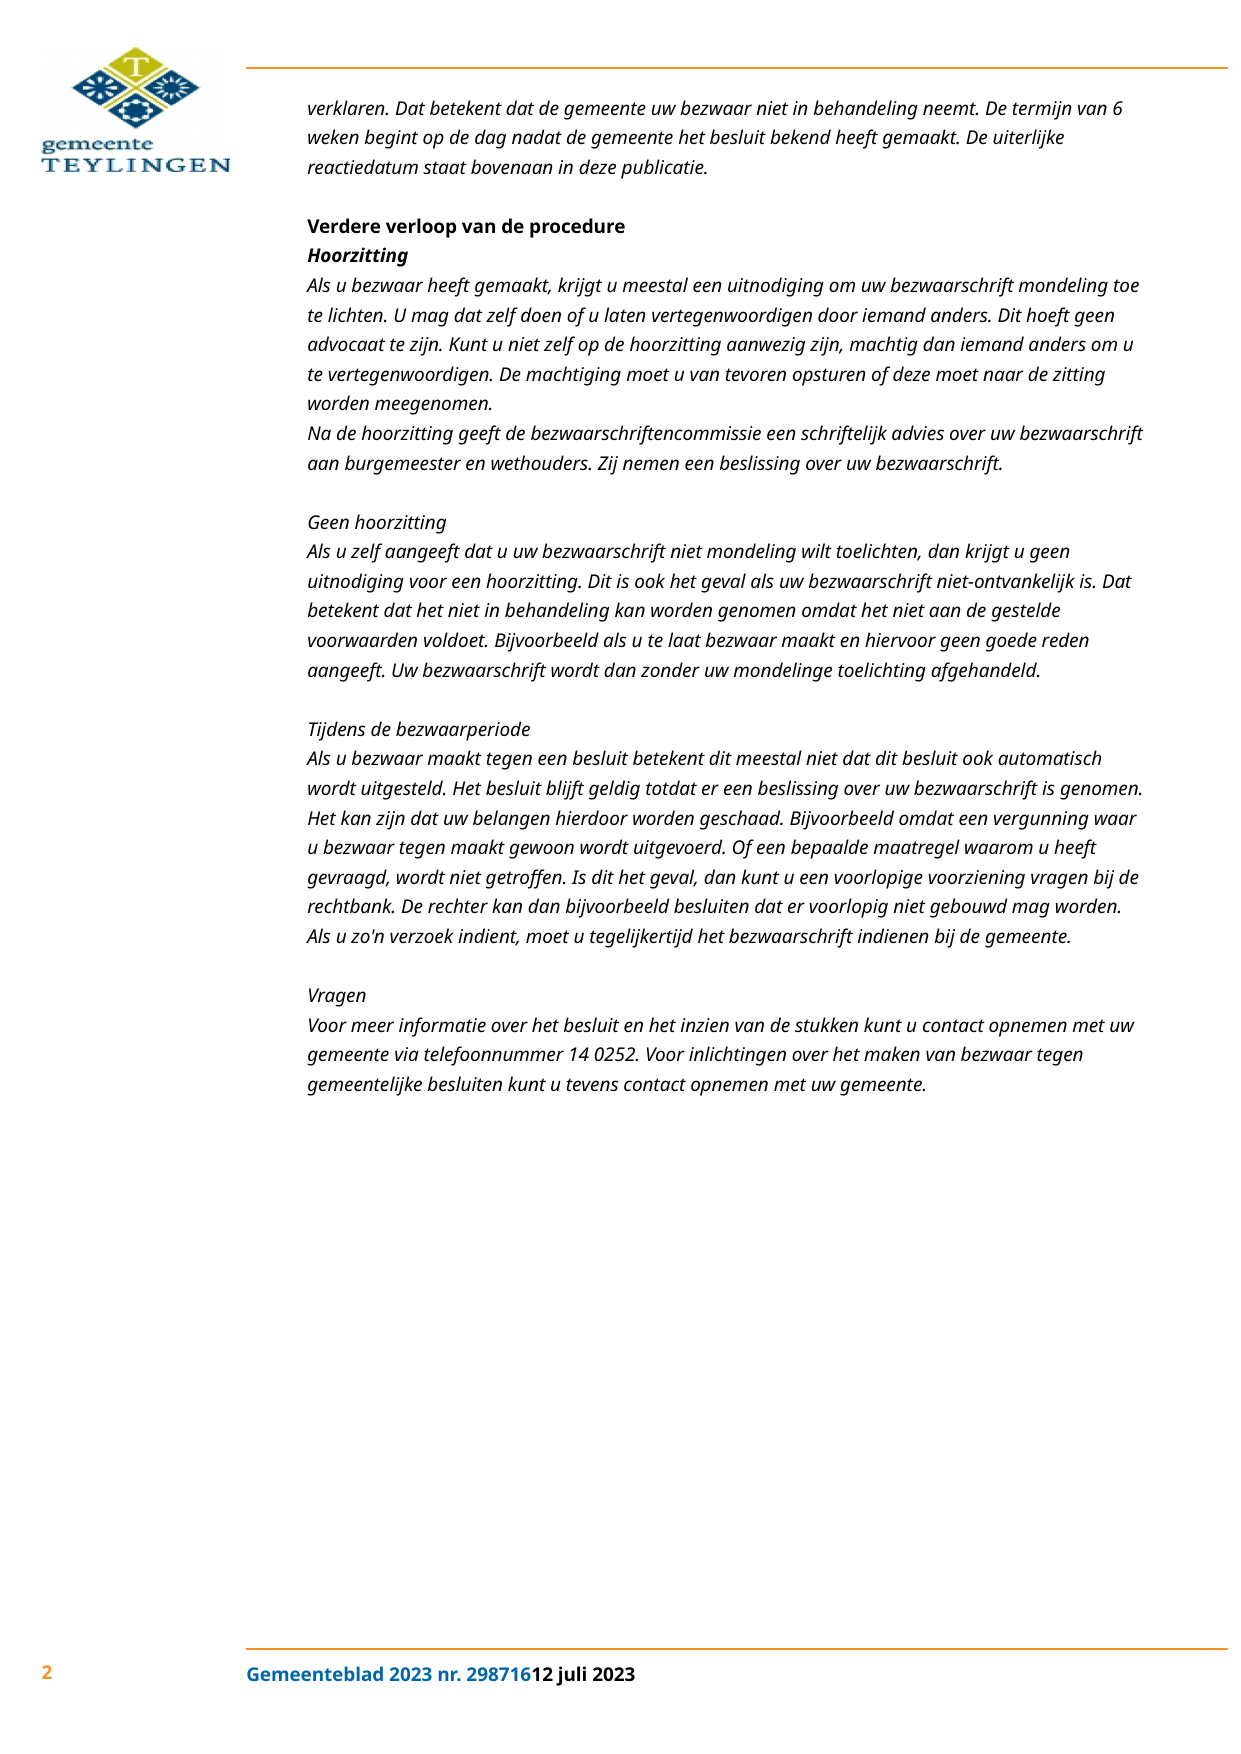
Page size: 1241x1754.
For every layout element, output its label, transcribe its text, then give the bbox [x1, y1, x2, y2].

list Als u bezwaar maakt tegen een besluit betekent dit meestal niet dat dit besluit ook automatisch wordt uitgesteld. Het besluit blijft geldig totdat er een beslissing over uw bezwaarschrift is genomen. Het kan zijn dat uw belangen hierdoor worden geschaad. Bijvoorbeeld omdat een vergunning waar u bezwaar tegen maakt gewoon wordt uitgevoerd. Of een bepaalde maatregel waarom u heeft gevraagd, wordt niet getroffen. Is dit het geval, dan kunt u een voorlopige voorziening vragen bij de rechtbank. De rechter kan dan bijvoorbeeld besluiten dat er voorlopig niet gebouwd mag worden. Als u zo'n verzoek indient, moet u tegelijkertijd het bezwaarschrift indienen bij de gemeente. [248, 746, 1152, 949]
list Tijdens de bezwaarperiode [248, 716, 1152, 742]
list Hoorzitting [248, 243, 1152, 268]
picture [41, 47, 231, 172]
list Als u zelf aangeeft dat u uw bezwaarschrift niet mondeling wilt toelichten, dan krijgt u geen uitnodiging voor een hoorzitting. Dit is ook het geval als uw bezwaarschrift niet-ontvankelijk is. Dat betekent dat het niet in behandeling kan worden genomen omdat het niet aan de gestelde voorwaarden voldoet. Bijvoorbeeld als u te laat bezwaar maakt en hiervoor geen goede reden aangeeft. Uw bezwaarschrift wordt dan zonder uw mondelinge toelichting afgehandeld. [248, 538, 1152, 683]
list Verdere verloop van de procedure [248, 213, 1152, 239]
list Vragen [248, 982, 1152, 1008]
list Als u bezwaar heeft gemaakt, krijgt u meestal een uitnodiging om uw bezwaarschrift mondeling toe te lichten. U mag dat zelf doen of u laten vertegenwoordigen door iemand anders. Dit hoeft geen advocaat te zijn. Kunt u niet zelf op de hoorzitting aanwezig zijn, machtig dan iemand anders om u te vertegenwoordigen. De machtiging moet u van tevoren opsturen of deze moet naar de zitting worden meegenomen. [248, 272, 1152, 416]
list verklaren. Dat betekent dat de gemeente uw bezwaar niet in behandeling neemt. De termijn van 6 weken begint op de dag nadat de gemeente het besluit bekend heeft gemaakt. De uiterlijke reactiedatum staat bovenaan in deze publicatie. [248, 95, 1152, 180]
list Geen hoorzitting [248, 509, 1152, 535]
list Voor meer informatie over het besluit en het inzien van de stukken kunt u contact opnemen met uw gemeente via telefoonnummer 14 0252. Voor inlichtingen over het maken van bezwaar tegen gemeentelijke besluiten kunt u tevens contact opnemen met uw gemeente. [248, 1012, 1152, 1097]
list Na de hoorzitting geeft de bezwaarschriftencommissie een schriftelijk advies over uw bezwaarschrift aan burgemeester en wethouders. Zij nemen een beslissing over uw bezwaarschrift. [248, 420, 1152, 476]
